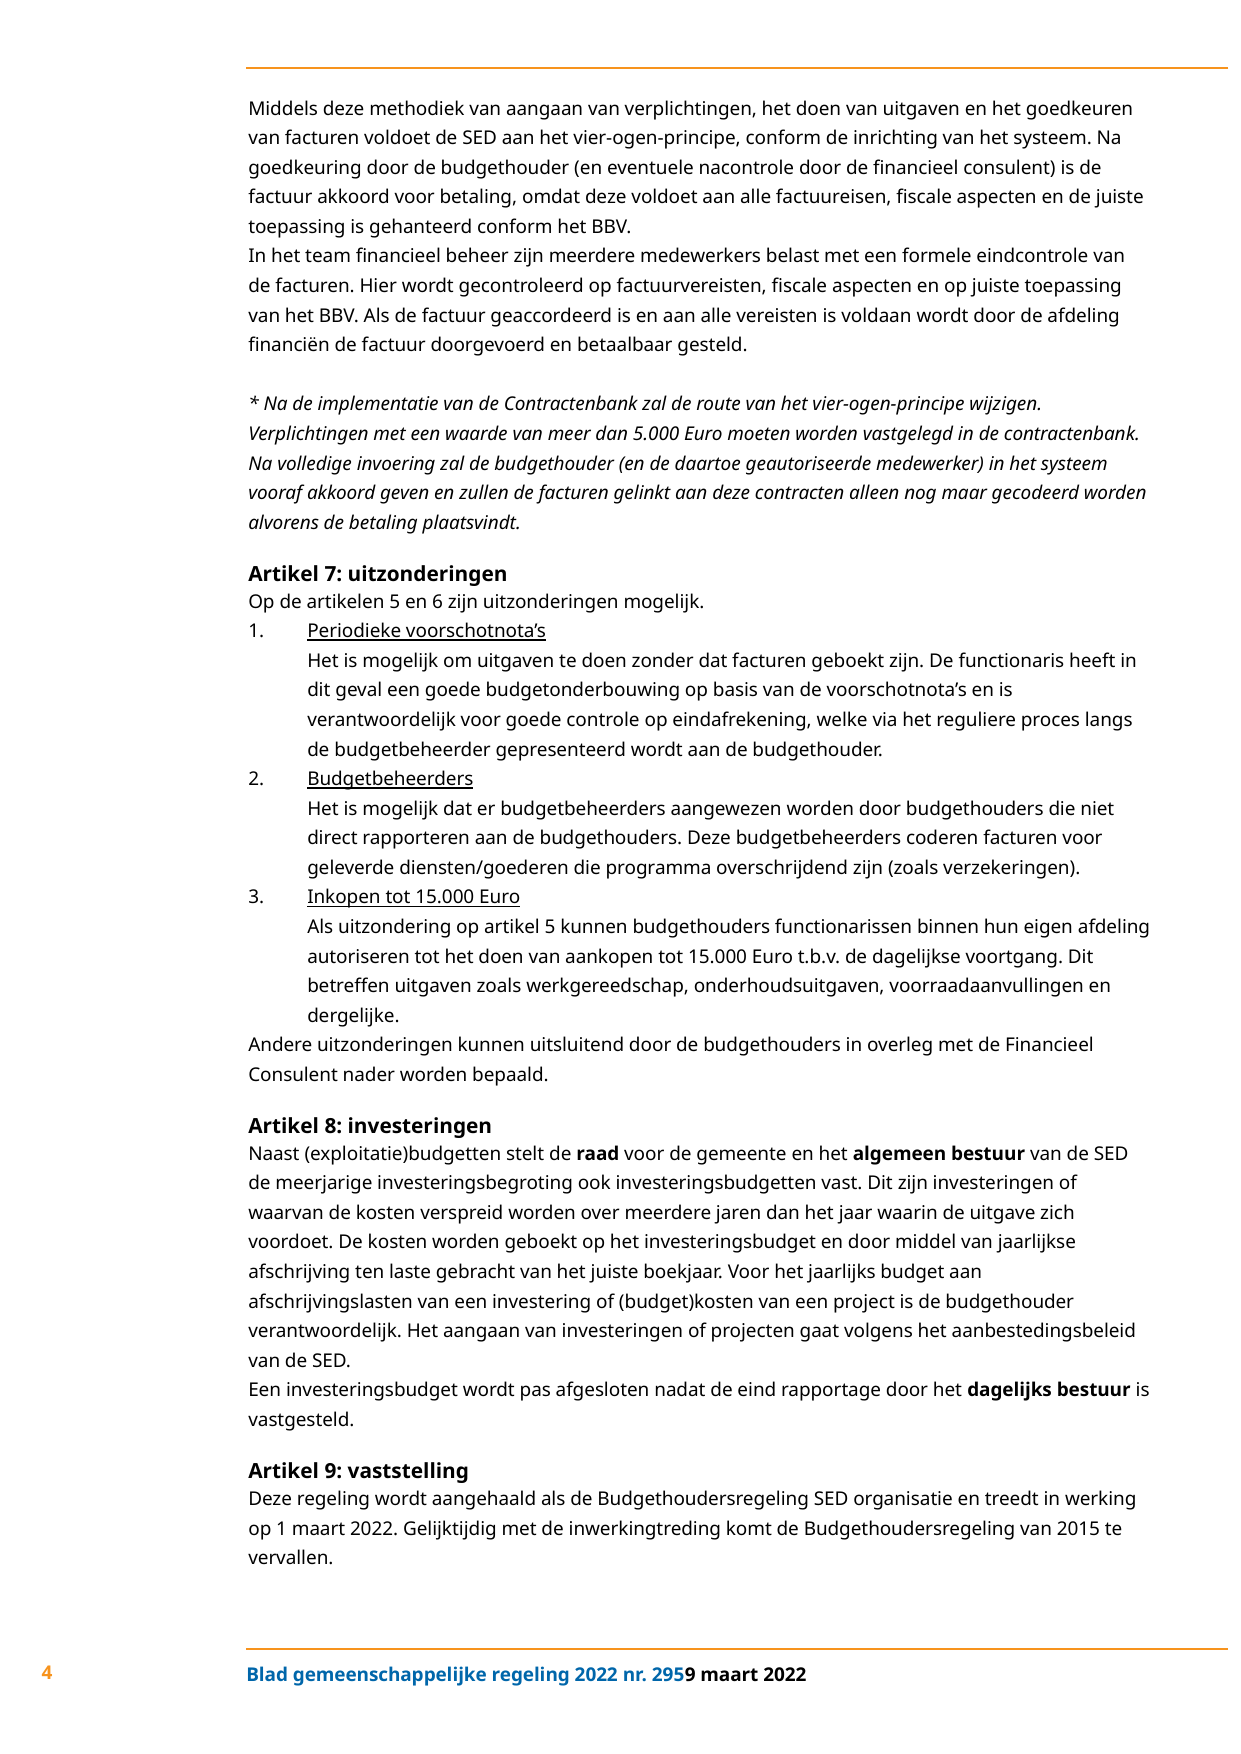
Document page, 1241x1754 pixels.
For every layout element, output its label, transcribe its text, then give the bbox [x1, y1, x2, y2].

list Budgetbeheerders [248, 765, 1152, 791]
text Artikel 8: investeringen [248, 1112, 1152, 1140]
text Deze regeling wordt aangehaald als de Budgethoudersregeling SED organisatie en treedt in werking op 1 maart 2022. Gelijktijdig met de inwerkingtreding komt de Budgethoudersregeling van 2015 te vervallen. [248, 1485, 1152, 1570]
list Periodieke voorschotnota’s [248, 617, 1152, 643]
text Op de artikelen 5 en 6 zijn uitzonderingen mogelijk. [248, 588, 1152, 613]
list Als uitzondering op artikel 5 kunnen budgethouders functionarissen binnen hun eigen afdeling autoriseren tot het doen van aankopen tot 15.000 Euro t.b.v. de dagelijkse voortgang. Dit betreffen uitgaven zoals werkgereedschap, onderhoudsuitgaven, voorraadaanvullingen en dergelijke. [248, 913, 1152, 1028]
text Artikel 7: uitzonderingen [248, 559, 1152, 588]
text Naast (exploitatie)budgetten stelt de raad voor de gemeente en het algemeen bestuur van de SED de meerjarige investeringsbegroting ook investeringsbudgetten vast. Dit zijn investeringen of waarvan de kosten verspreid worden over meerdere jaren dan het jaar waarin de uitgave zich voordoet. De kosten worden geboekt op het investeringsbudget en door middel van jaarlijkse afschrijving ten laste gebracht van het juiste boekjaar. Voor het jaarlijks budget aan afschrijvingslasten van een investering of (budget)kosten van een project is de budgethouder verantwoordelijk. Het aangaan van investeringen of projecten gaat volgens het aanbestedingsbeleid van de SED. [248, 1140, 1152, 1373]
list Het is mogelijk dat er budgetbeheerders aangewezen worden door budgethouders die niet direct rapporteren aan de budgethouders. Deze budgetbeheerders coderen facturen voor geleverde diensten/goederen die programma overschrijdend zijn (zoals verzekeringen). [248, 795, 1152, 880]
text In het team financieel beheer zijn meerdere medewerkers belast met een formele eindcontrole van de facturen. Hier wordt gecontroleerd op factuurvereisten, fiscale aspecten en op juiste toepassing van het BBV. Als de factuur geaccordeerd is en aan alle vereisten is voldaan wordt door de afdeling financiën de factuur doorgevoerd en betaalbaar gesteld. [248, 243, 1152, 357]
picture [41, 47, 231, 172]
text Andere uitzonderingen kunnen uitsluitend door de budgethouders in overleg met de Financieel Consulent nader worden bepaald. [248, 1032, 1152, 1087]
text Artikel 9: vaststelling [248, 1457, 1152, 1485]
text Een investeringsbudget wordt pas afgesloten nadat de eind rapportage door het dagelijks bestuur is vastgesteld. [248, 1377, 1152, 1432]
text Middels deze methodiek van aangaan van verplichtingen, het doen van uitgaven en het goedkeuren van facturen voldoet de SED aan het vier-ogen-principe, conform de inrichting van het systeem. Na goedkeuring door de budgethouder (en eventuele nacontrole door de financieel consulent) is de factuur akkoord voor betaling, omdat deze voldoet aan alle factuureisen, fiscale aspecten en de juiste toepassing is gehanteerd conform het BBV. [248, 95, 1152, 239]
list Inkopen tot 15.000 Euro [248, 884, 1152, 909]
text * Na de implementatie van de Contractenbank zal de route van het vier-ogen-principe wijzigen. Verplichtingen met een waarde van meer dan 5.000 Euro moeten worden vastgelegd in de contractenbank. Na volledige invoering zal de budgethouder (en de daartoe geautoriseerde medewerker) in het systeem vooraf akkoord geven en zullen de facturen gelinkt aan deze contracten alleen nog maar gecodeerd worden alvorens de betaling plaatsvindt. [248, 391, 1152, 535]
list Het is mogelijk om uitgaven te doen zonder dat facturen geboekt zijn. De functionaris heeft in dit geval een goede budgetonderbouwing op basis van de voorschotnota’s en is verantwoordelijk voor goede controle op eindafrekening, welke via het reguliere proces langs de budgetbeheerder gepresenteerd wordt aan de budgethouder. [248, 647, 1152, 761]
